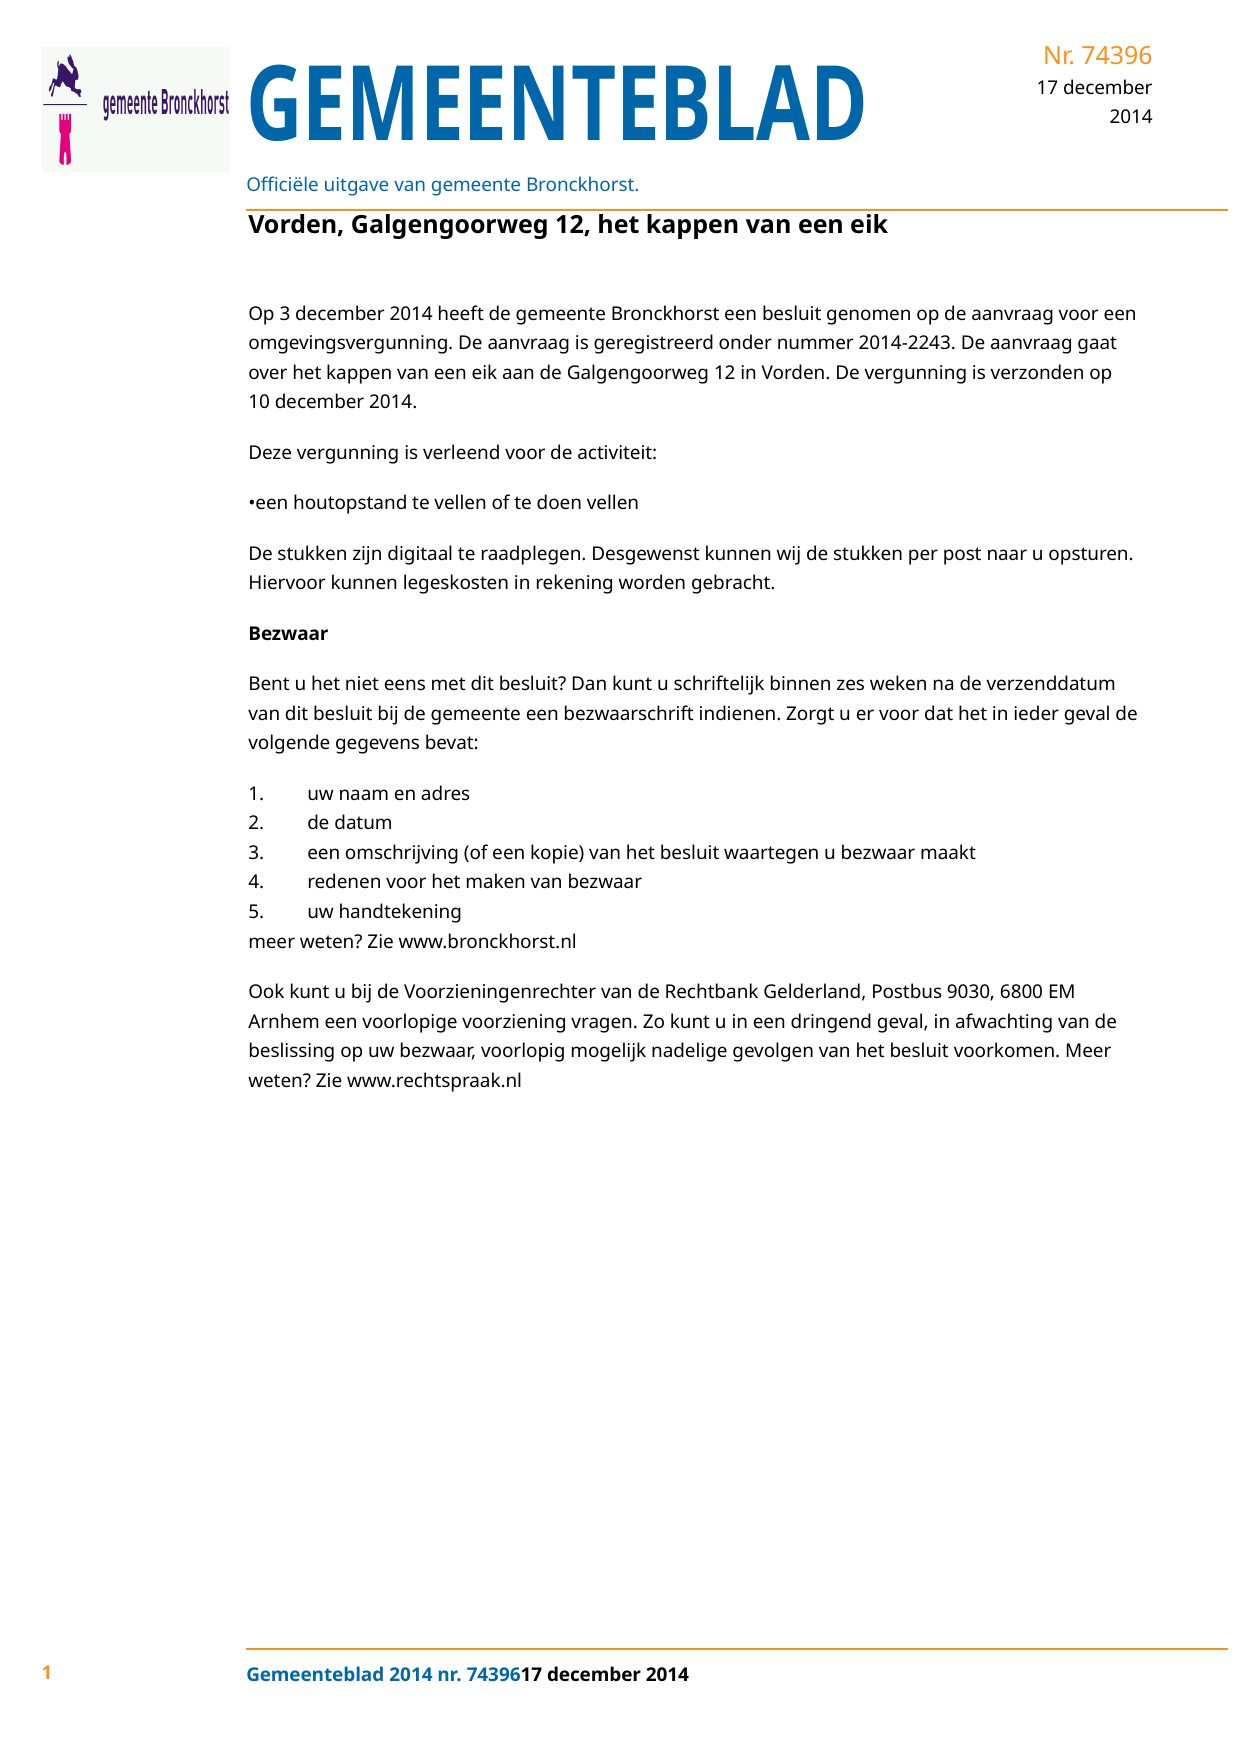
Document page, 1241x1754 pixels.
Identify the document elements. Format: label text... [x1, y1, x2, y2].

text Deze vergunning is verleend voor de activiteit: [248, 439, 1152, 465]
text •een houtopstand te vellen of te doen vellen [248, 489, 1152, 515]
list uw naam en adres [248, 780, 1152, 806]
text Bent u het niet eens met dit besluit? Dan kunt u schriftelijk binnen zes weken na de verzenddatum van dit besluit bij de gemeente een bezwaarschrift indienen. Zorgt u er voor dat het in ieder geval de volgende gegevens bevat: [248, 670, 1152, 755]
text Bezwaar [248, 620, 1152, 646]
text meer weten? Zie www.bronckhorst.nl [248, 928, 1152, 953]
list uw handtekening [248, 898, 1152, 924]
text De stukken zijn digitaal te raadplegen. Desgewenst kunnen wij de stukken per post naar u opsturen. Hiervoor kunnen legeskosten in rekening worden gebracht. [248, 540, 1152, 595]
picture [41, 47, 231, 172]
list de datum [248, 809, 1152, 835]
text Vorden, Galgengoorweg 12, het kappen van een eik [248, 211, 1152, 241]
text Ook kunt u bij de Voorzieningenrechter van de Rechtbank Gelderland, Postbus 9030, 6800 EM Arnhem een voorlopige voorziening vragen. Zo kunt u in een dringend geval, in afwachting van de beslissing op uw bezwaar, voorlopig mogelijk nadelige gevolgen van het besluit voorkomen. Meer weten? Zie www.rechtspraak.nl [248, 978, 1152, 1093]
list een omschrijving (of een kopie) van het besluit waartegen u bezwaar maakt [248, 839, 1152, 865]
list redenen voor het maken van bezwaar [248, 869, 1152, 894]
text Op 3 december 2014 heeft de gemeente Bronckhorst een besluit genomen op de aanvraag voor een omgevingsvergunning. De aanvraag is geregistreerd onder nummer 2014-2243. De aanvraag gaat over het kappen van een eik aan de Galgengoorweg 12 in Vorden. De vergunning is verzonden op 10 december 2014. [248, 300, 1152, 414]
